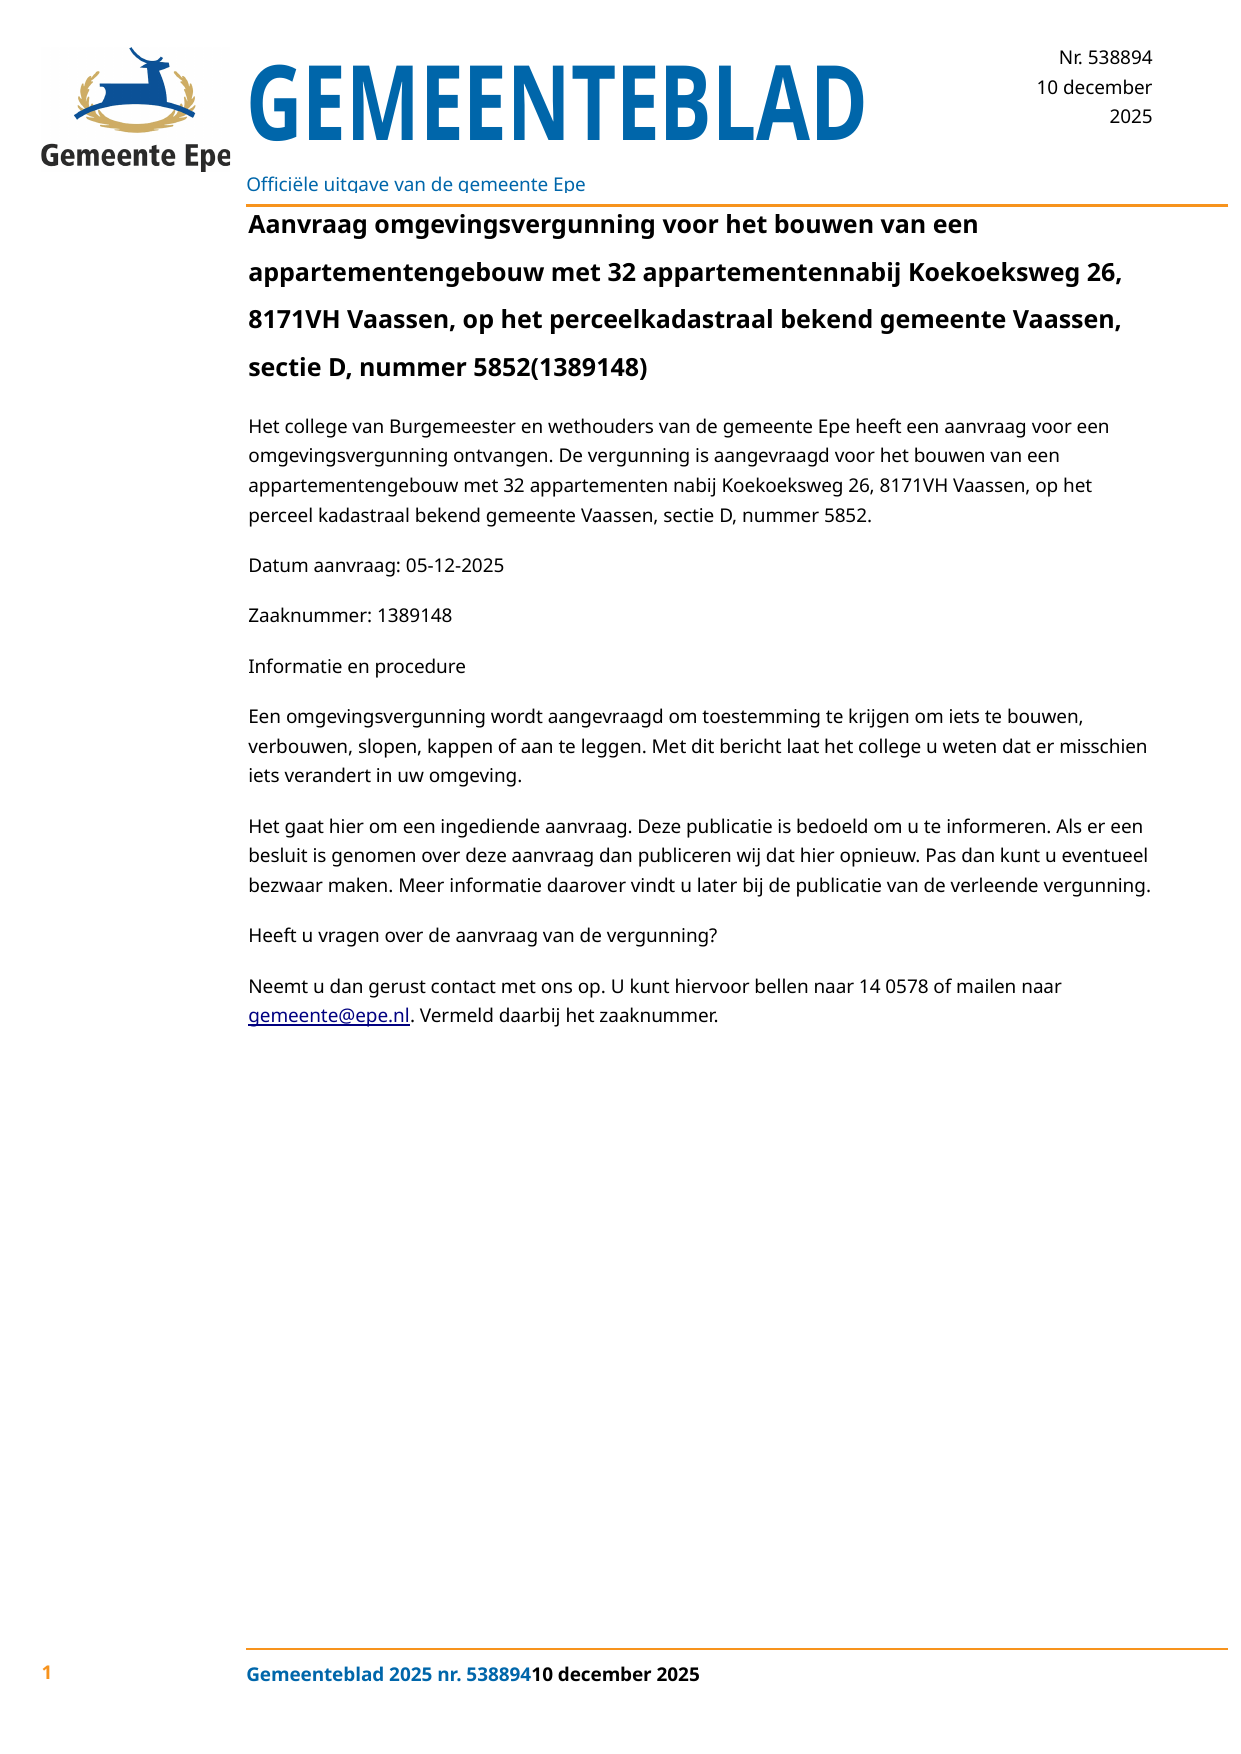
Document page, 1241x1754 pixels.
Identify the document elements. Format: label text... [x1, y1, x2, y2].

text Aanvraag omgevingsvergunning voor het bouwen van een appartementengebouw met 32 appartementennabij Koekoeksweg 26, 8171VH Vaassen, op het perceelkadastraal bekend gemeente Vaassen, sectie D, nummer 5852(1389148) [248, 207, 1152, 384]
text Het gaat hier om een ingediende aanvraag. Deze publicatie is bedoeld om u te informeren. Als er een besluit is genomen over deze aanvraag dan publiceren wij dat hier opnieuw. Pas dan kunt u eventueel bezwaar maken. Meer informatie daarover vindt u later bij de publicatie van de verleende vergunning. [248, 813, 1152, 898]
text Heeft u vragen over de aanvraag van de vergunning? [248, 923, 1152, 948]
text Het college van Burgemeester en wethouders van de gemeente Epe heeft een aanvraag voor een omgevingsvergunning ontvangen. De vergunning is aangevraagd voor het bouwen van een appartementengebouw met 32 appartementen nabij Koekoeksweg 26, 8171VH Vaassen, op het perceel kadastraal bekend gemeente Vaassen, sectie D, nummer 5852. [248, 413, 1152, 528]
text Datum aanvraag: 05-12-2025 [248, 552, 1152, 578]
text Neemt u dan gerust contact met ons op. U kunt hiervoor bellen naar 14 0578 of mailen naar gemeente@epe.nl. Vermeld daarbij het zaaknummer. [248, 973, 1152, 1028]
picture [41, 47, 231, 172]
text Zaaknummer: 1389148 [248, 603, 1152, 628]
text Een omgevingsvergunning wordt aangevraagd om toestemming te krijgen om iets te bouwen, verbouwen, slopen, kappen of aan te leggen. Met dit bericht laat het college u weten dat er misschien iets verandert in uw omgeving. [248, 703, 1152, 788]
text Informatie en procedure [248, 653, 1152, 679]
